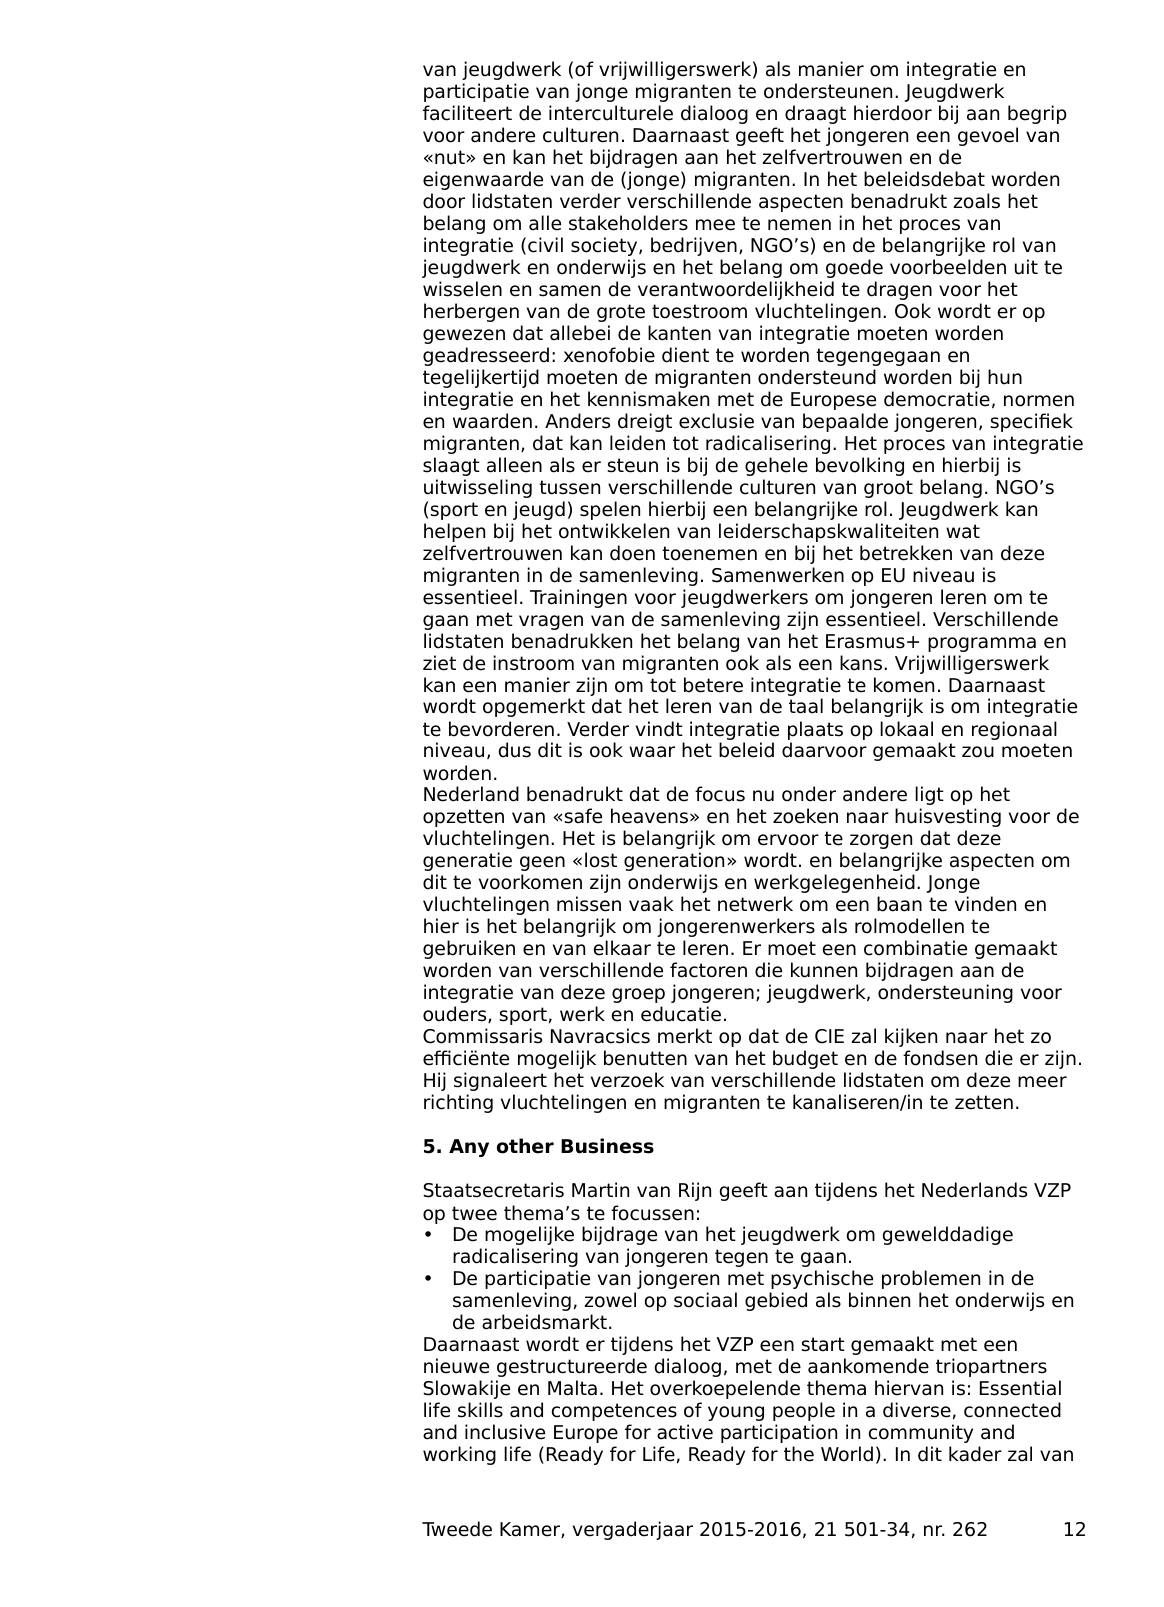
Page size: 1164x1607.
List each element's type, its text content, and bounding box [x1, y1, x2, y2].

text van jeugdwerk (of vrijwilligerswerk) als manier om integratie en participatie van jonge migranten te ondersteunen. Jeugdwerk faciliteert de interculturele dialoog en draagt hierdoor bij aan begrip voor andere culturen. Daarnaast geeft het jongeren een gevoel van «nut» en kan het bijdragen aan het zelfvertrouwen en de eigenwaarde van de (jonge) migranten. In het beleidsdebat worden door lidstaten verder verschillende aspecten benadrukt zoals het belang om alle stakeholders mee te nemen in het proces van integratie (civil society, bedrijven, NGO’s) en de belangrijke rol van jeugdwerk en onderwijs en het belang om goede voorbeelden uit te wisselen en samen de verantwoordelijkheid te dragen voor het herbergen van de grote toestroom vluchtelingen. Ook wordt er op gewezen dat allebei de kanten van integratie moeten worden geadresseerd: xenofobie dient te worden tegengegaan en tegelijkertijd moeten de migranten ondersteund worden bij hun integratie en het kennismaken met de Europese democratie, normen en waarden. Anders dreigt exclusie van bepaalde jongeren, specifiek migranten, dat kan leiden tot radicalisering. Het proces van integratie slaagt alleen als er steun is bij de gehele bevolking en hierbij is uitwisseling tussen verschillende culturen van groot belang. NGO’s (sport en jeugd) spelen hierbij een belangrijke rol. Jeugdwerk kan helpen bij het ontwikkelen van leiderschapskwaliteiten wat zelfvertrouwen kan doen toenemen en bij het betrekken van deze migranten in de samenleving. Samenwerken op EU niveau is essentieel. Trainingen voor jeugdwerkers om jongeren leren om te gaan met vragen van de samenleving zijn essentieel. Verschillende lidstaten benadrukken het belang van het Erasmus+ programma en ziet de instroom van migranten ook als een kans. Vrijwilligerswerk kan een manier zijn om tot betere integratie te komen. Daarnaast wordt opgemerkt dat het leren van de taal belangrijk is om integratie te bevorderen. Verder vindt integratie plaats op lokaal en regionaal niveau, dus dit is ook waar het beleid daarvoor gemaakt zou moeten worden. [422, 59, 1087, 784]
text • De participatie van jongeren met psychische problemen in de samenleving, zowel op sociaal gebied als binnen het onderwijs en de arbeidsmarkt. [422, 1268, 1087, 1334]
text Commissaris Navracsics merkt op dat de CIE zal kijken naar het zo efficiënte mogelijk benutten van het budget en de fondsen die er zijn. Hij signaleert het verzoek van verschillende lidstaten om deze meer richting vluchtelingen en migranten te kanaliseren/in te zetten. [422, 1026, 1087, 1114]
text Staatsecretaris Martin van Rijn geeft aan tijdens het Nederlands VZP op twee thema’s te focussen: [422, 1180, 1087, 1224]
text • De mogelijke bijdrage van het jeugdwerk om gewelddadige radicalisering van jongeren tegen te gaan. [422, 1224, 1087, 1268]
subtitle 5. Any other Business [422, 1136, 1087, 1158]
text Nederland benadrukt dat de focus nu onder andere ligt op het opzetten van «safe heavens» en het zoeken naar huisvesting voor de vluchtelingen. Het is belangrijk om ervoor te zorgen dat deze generatie geen «lost generation» wordt. en belangrijke aspecten om dit te voorkomen zijn onderwijs en werkgelegenheid. Jonge vluchtelingen missen vaak het netwerk om een baan te vinden en hier is het belangrijk om jongerenwerkers als rolmodellen te gebruiken en van elkaar te leren. Er moet een combinatie gemaakt worden van verschillende factoren die kunnen bijdragen aan de integratie van deze groep jongeren; jeugdwerk, ondersteuning voor ouders, sport, werk en educatie. [422, 784, 1087, 1026]
text Daarnaast wordt er tijdens het VZP een start gemaakt met een nieuwe gestructureerde dialoog, met de aankomende triopartners Slowakije en Malta. Het overkoepelende thema hiervan is: Essential life skills and competences of young people in a diverse, connected and inclusive Europe for active participation in community and working life (Ready for Life, Ready for the World). In dit kader zal van [422, 1334, 1087, 1466]
